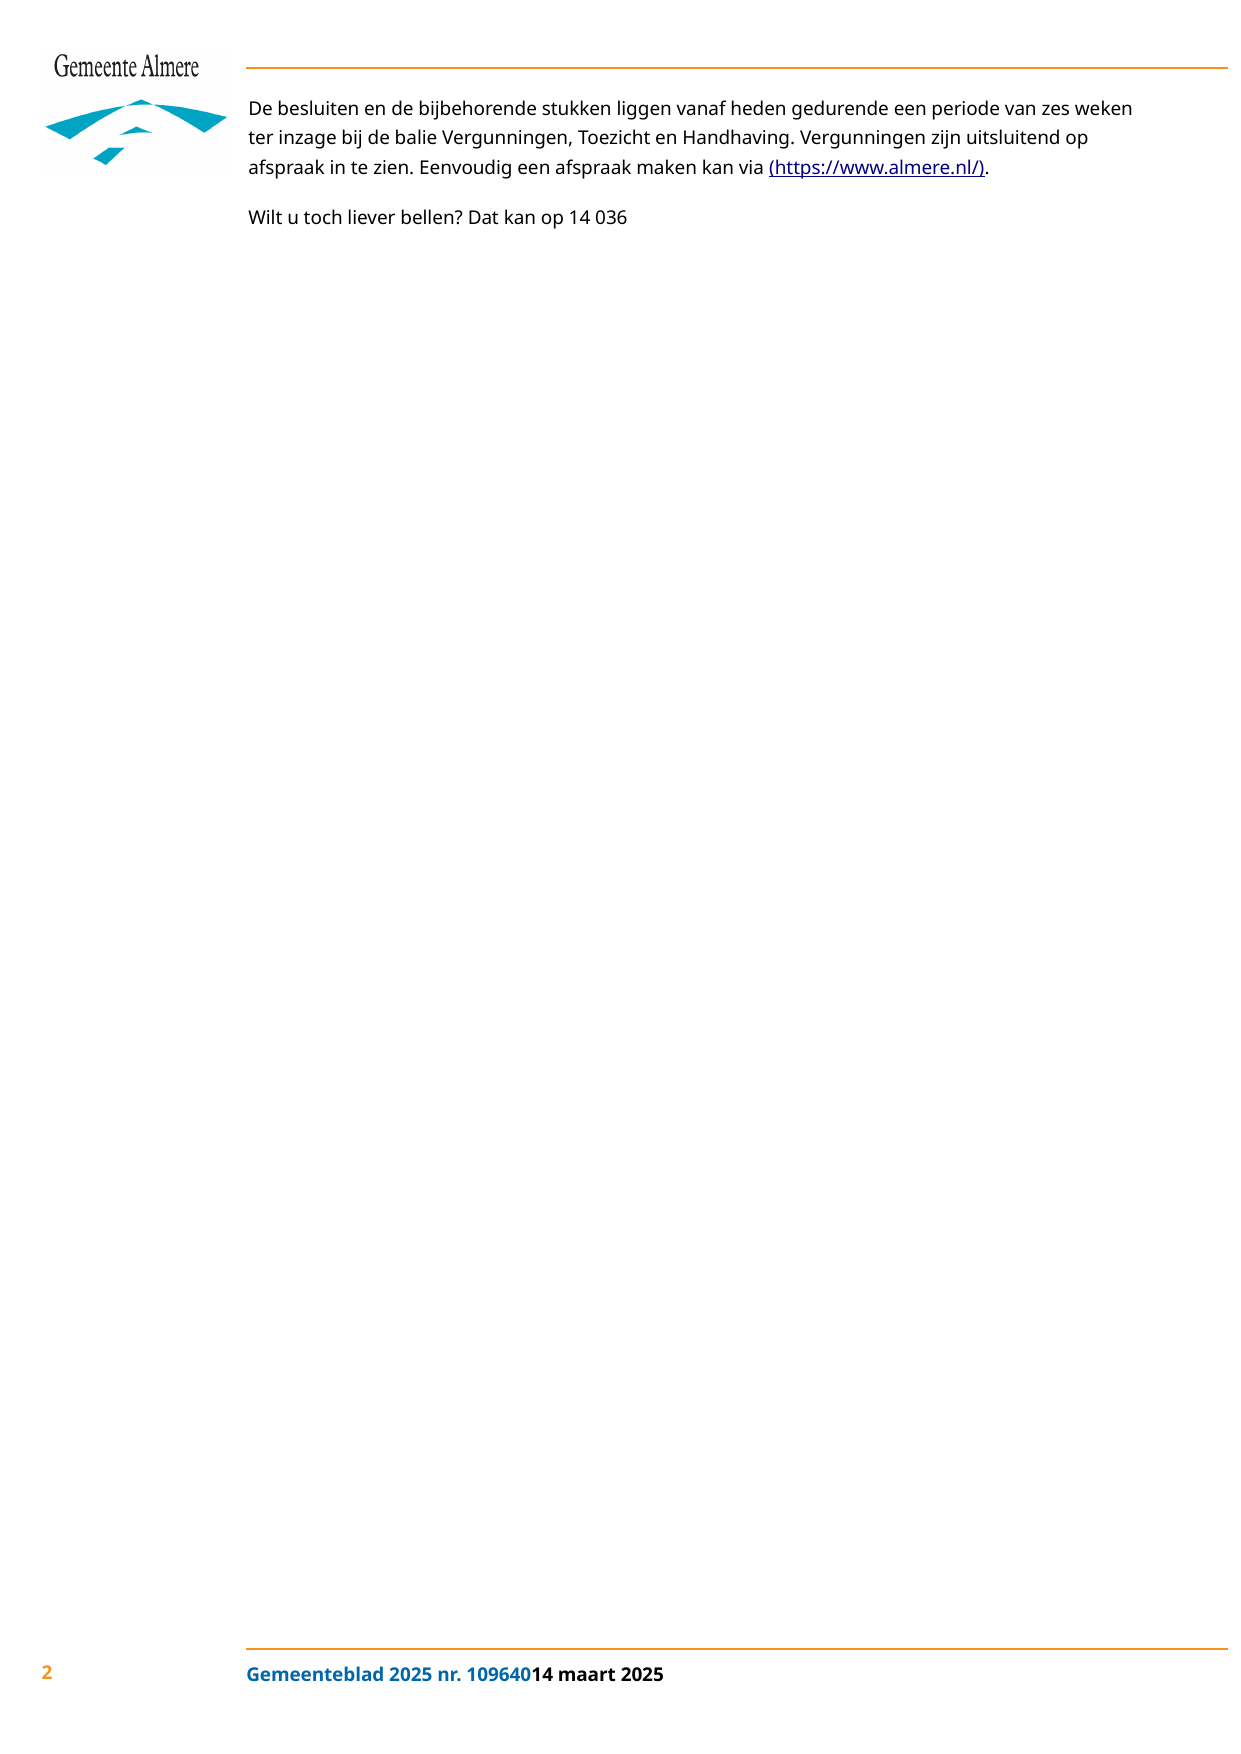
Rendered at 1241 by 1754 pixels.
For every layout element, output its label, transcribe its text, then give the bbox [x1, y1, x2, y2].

picture [41, 47, 231, 172]
text De besluiten en de bijbehorende stukken liggen vanaf heden gedurende een periode van zes weken ter inzage bij de balie Vergunningen, Toezicht en Handhaving. Vergunningen zijn uitsluitend op afspraak in te zien. Eenvoudig een afspraak maken kan via (https://www.almere.nl/). [248, 95, 1152, 180]
text Wilt u toch liever bellen? Dat kan op 14 036 [248, 204, 1152, 230]
